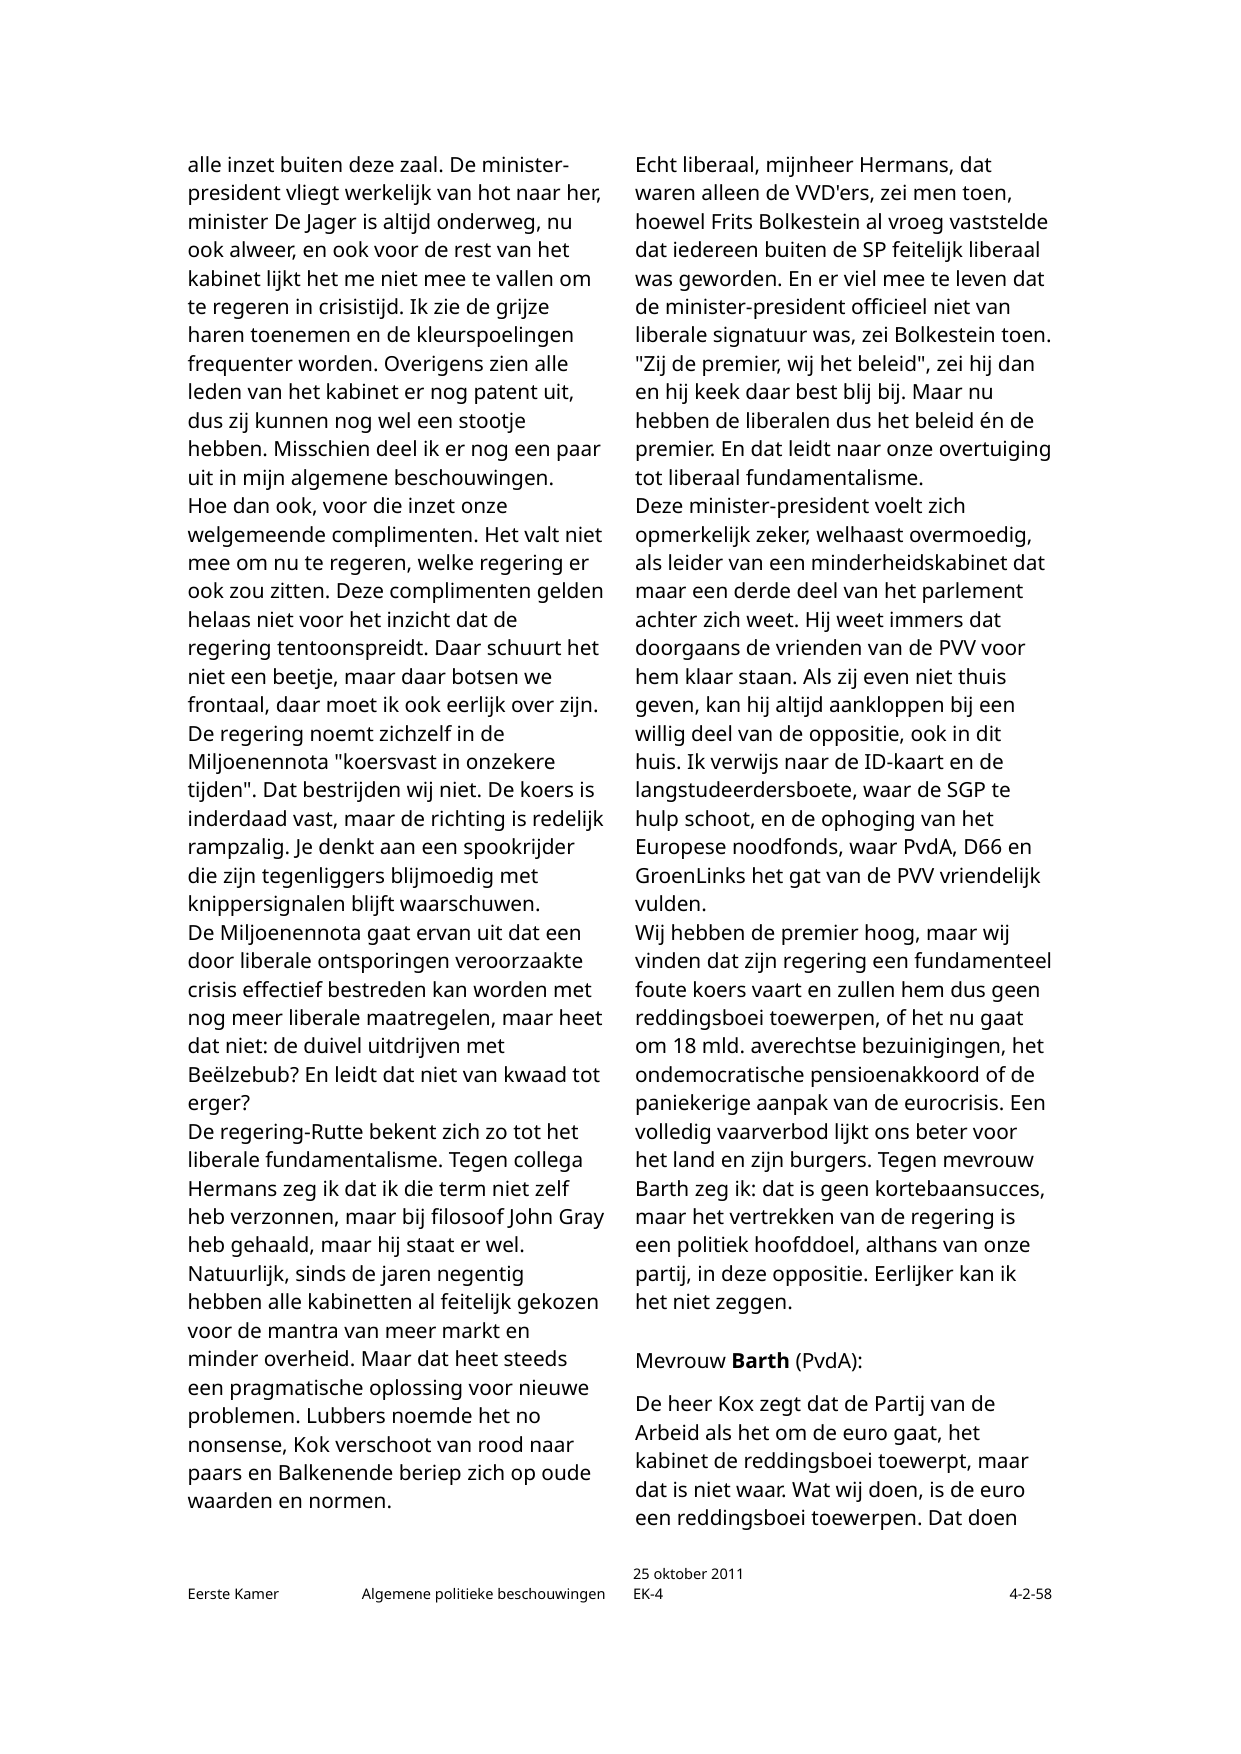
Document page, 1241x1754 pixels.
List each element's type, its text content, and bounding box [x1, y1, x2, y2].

text De regering-Rutte bekent zich zo tot het liberale fundamentalisme. Tegen collega Hermans zeg ik dat ik die term niet zelf heb verzonnen, maar bij filosoof John Gray heb gehaald, maar hij staat er wel. Natuurlijk, sinds de jaren negentig hebben alle kabinetten al feitelijk gekozen voor de mantra van meer markt en minder overheid. Maar dat heet steeds een pragmatische oplossing voor nieuwe problemen. Lubbers noemde het no nonsense, Kok verschoot van rood naar paars en Balkenende beriep zich op oude waarden en normen. [187, 1117, 605, 1515]
text Hoe dan ook, voor die inzet onze welgemeende complimenten. Het valt niet mee om nu te regeren, welke regering er ook zou zitten. Deze complimenten gelden helaas niet voor het inzicht dat de regering tentoonspreidt. Daar schuurt het niet een beetje, maar daar botsen we frontaal, daar moet ik ook eerlijk over zijn. De regering noemt zichzelf in de Miljoenennota "koersvast in onzekere tijden". Dat bestrijden wij niet. De koers is inderdaad vast, maar de richting is redelijk rampzalig. Je denkt aan een spookrijder die zijn tegenliggers blijmoedig met knippersignalen blijft waarschuwen. [187, 491, 605, 918]
text De heer Kox zegt dat de Partij van de Arbeid als het om de euro gaat, het kabinet de reddingsboei toewerpt, maar dat is niet waar. Wat wij doen, is de euro een reddingsboei toewerpen. Dat doen [635, 1389, 1053, 1532]
text Mevrouw Barth (PvdA): [635, 1346, 1053, 1374]
text De Miljoenennota gaat ervan uit dat een door liberale ontsporingen veroorzaakte crisis effectief bestreden kan worden met nog meer liberale maatregelen, maar heet dat niet: de duivel uitdrijven met Beëlzebub? En leidt dat niet van kwaad tot erger? [187, 918, 605, 1117]
text Wij hebben de premier hoog, maar wij vinden dat zijn regering een fundamenteel foute koers vaart en zullen hem dus geen reddingsboei toewerpen, of het nu gaat om 18 mld. averechtse bezuinigingen, het ondemocratische pensioenakkoord of de paniekerige aanpak van de eurocrisis. Een volledig vaarverbod lijkt ons beter voor het land en zijn burgers. Tegen mevrouw Barth zeg ik: dat is geen kortebaansucces, maar het vertrekken van de regering is een politiek hoofddoel, althans van onze partij, in deze oppositie. Eerlijker kan ik het niet zeggen. [635, 918, 1053, 1316]
text Deze minister-president voelt zich opmerkelijk zeker, welhaast overmoedig, als leider van een minderheidskabinet dat maar een derde deel van het parlement achter zich weet. Hij weet immers dat doorgaans de vrienden van de PVV voor hem klaar staan. Als zij even niet thuis geven, kan hij altijd aankloppen bij een willig deel van de oppositie, ook in dit huis. Ik verwijs naar de ID-kaart en de langstudeerdersboete, waar de SGP te hulp schoot, en de ophoging van het Europese noodfonds, waar PvdA, D66 en GroenLinks het gat van de PVV vriendelijk vulden. [635, 491, 1053, 918]
text Echt liberaal, mijnheer Hermans, dat waren alleen de VVD'ers, zei men toen, hoewel Frits Bolkestein al vroeg vaststelde dat iedereen buiten de SP feitelijk liberaal was geworden. En er viel mee te leven dat de minister-president officieel niet van liberale signatuur was, zei Bolkestein toen. "Zij de premier, wij het beleid", zei hij dan en hij keek daar best blij bij. Maar nu hebben de liberalen dus het beleid én de premier. En dat leidt naar onze overtuiging tot liberaal fundamentalisme. [635, 150, 1053, 491]
text alle inzet buiten deze zaal. De minister-president vliegt werkelijk van hot naar her, minister De Jager is altijd onderweg, nu ook alweer, en ook voor de rest van het kabinet lijkt het me niet mee te vallen om te regeren in crisistijd. Ik zie de grijze haren toenemen en de kleurspoelingen frequenter worden. Overigens zien alle leden van het kabinet er nog patent uit, dus zij kunnen nog wel een stootje hebben. Misschien deel ik er nog een paar uit in mijn algemene beschouwingen. [187, 150, 605, 491]
